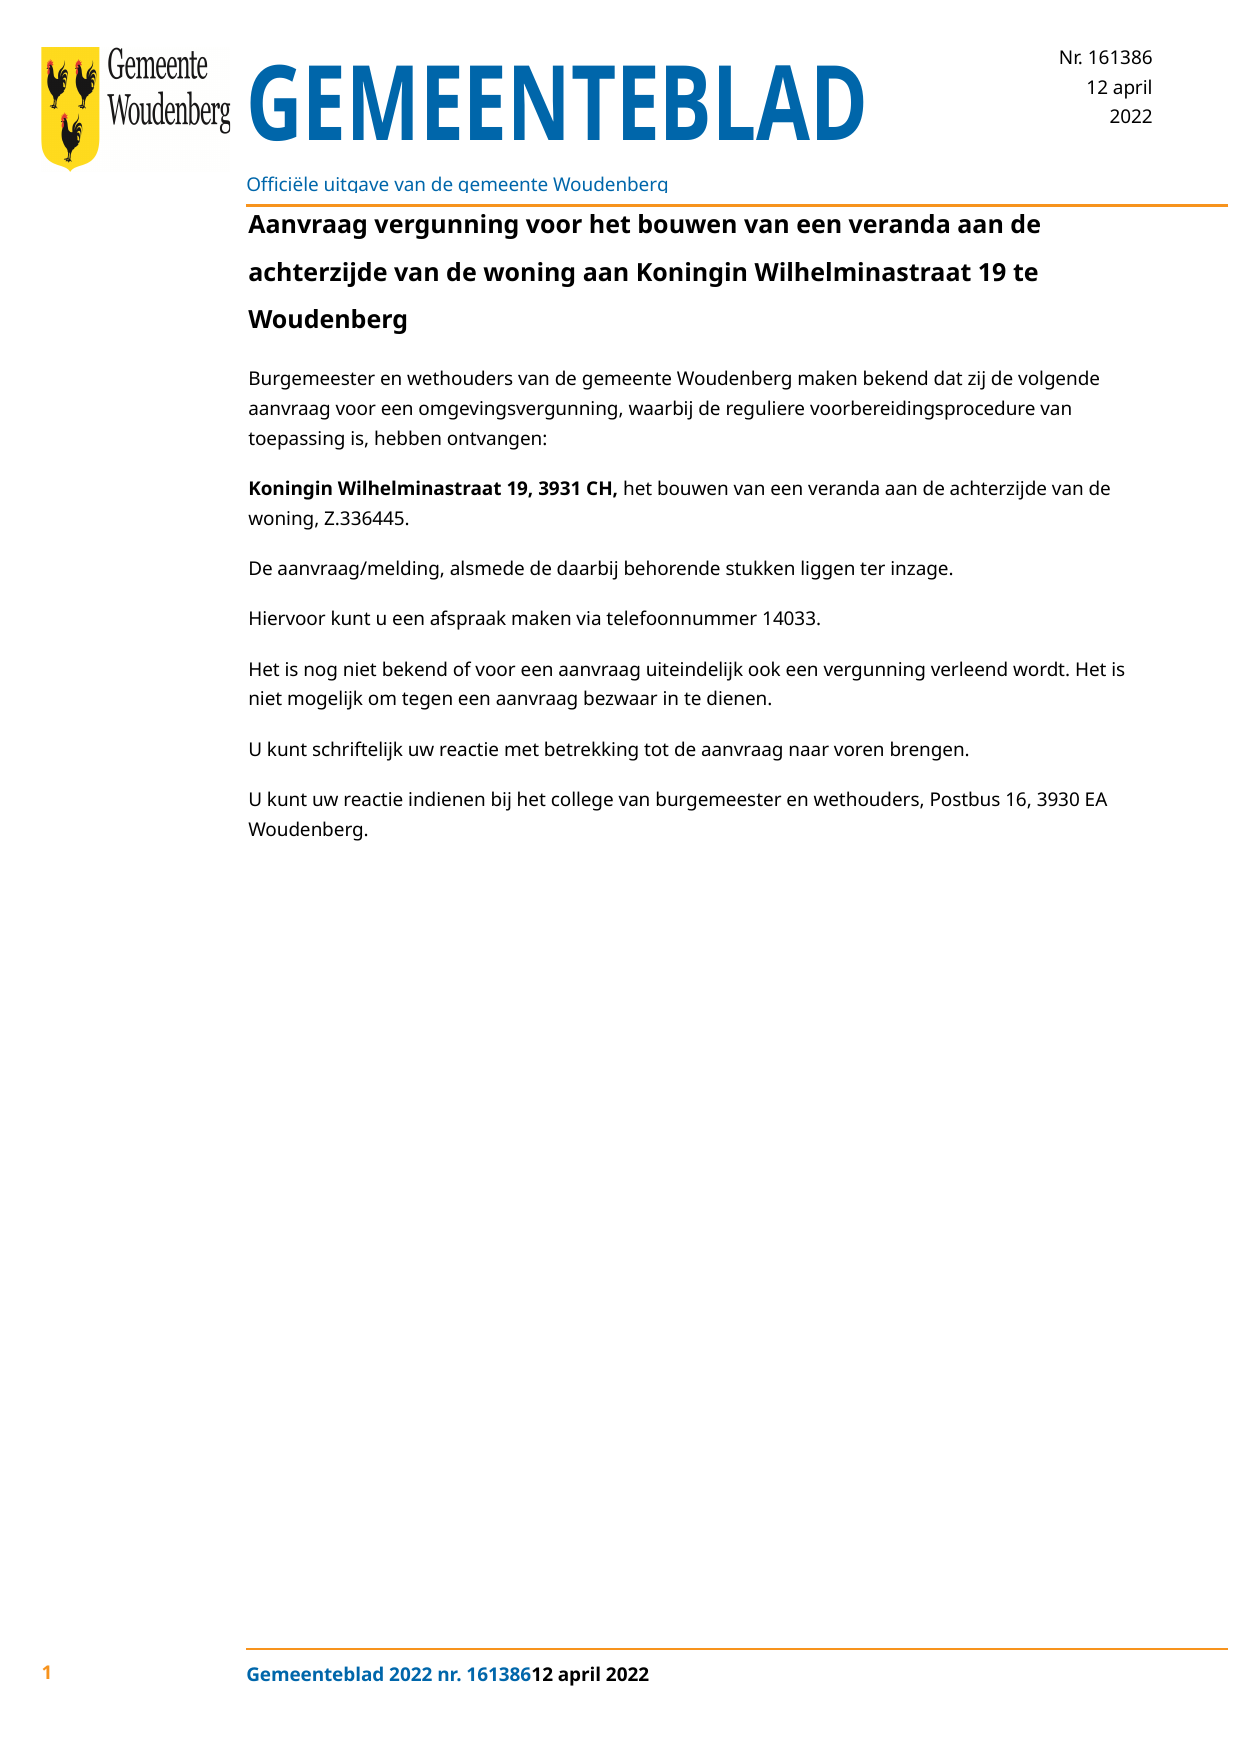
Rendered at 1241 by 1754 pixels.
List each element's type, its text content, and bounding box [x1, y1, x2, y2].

text Koningin Wilhelminastraat 19, 3931 CH, het bouwen van een veranda aan de achterzijde van de woning, Z.336445. [248, 475, 1152, 530]
text Hiervoor kunt u een afspraak maken via telefoonnummer 14033. [248, 606, 1152, 631]
text Burgemeester en wethouders van de gemeente Woudenberg maken bekend dat zij de volgende aanvraag voor een omgevingsvergunning, waarbij de reguliere voorbereidingsprocedure van toepassing is, hebben ontvangen: [248, 366, 1152, 450]
picture [41, 47, 231, 172]
text Het is nog niet bekend of voor een aanvraag uiteindelijk ook een vergunning verleend wordt. Het is niet mogelijk om tegen een aanvraag bezwaar in te dienen. [248, 656, 1152, 711]
text De aanvraag/melding, alsmede de daarbij behorende stukken liggen ter inzage. [248, 555, 1152, 581]
text U kunt schriftelijk uw reactie met betrekking tot de aanvraag naar voren brengen. [248, 736, 1152, 762]
text Aanvraag vergunning voor het bouwen van een veranda aan de achterzijde van de woning aan Koningin Wilhelminastraat 19 te Woudenberg [248, 207, 1152, 336]
text U kunt uw reactie indienen bij het college van burgemeester en wethouders, Postbus 16, 3930 EA Woudenberg. [248, 786, 1152, 842]
